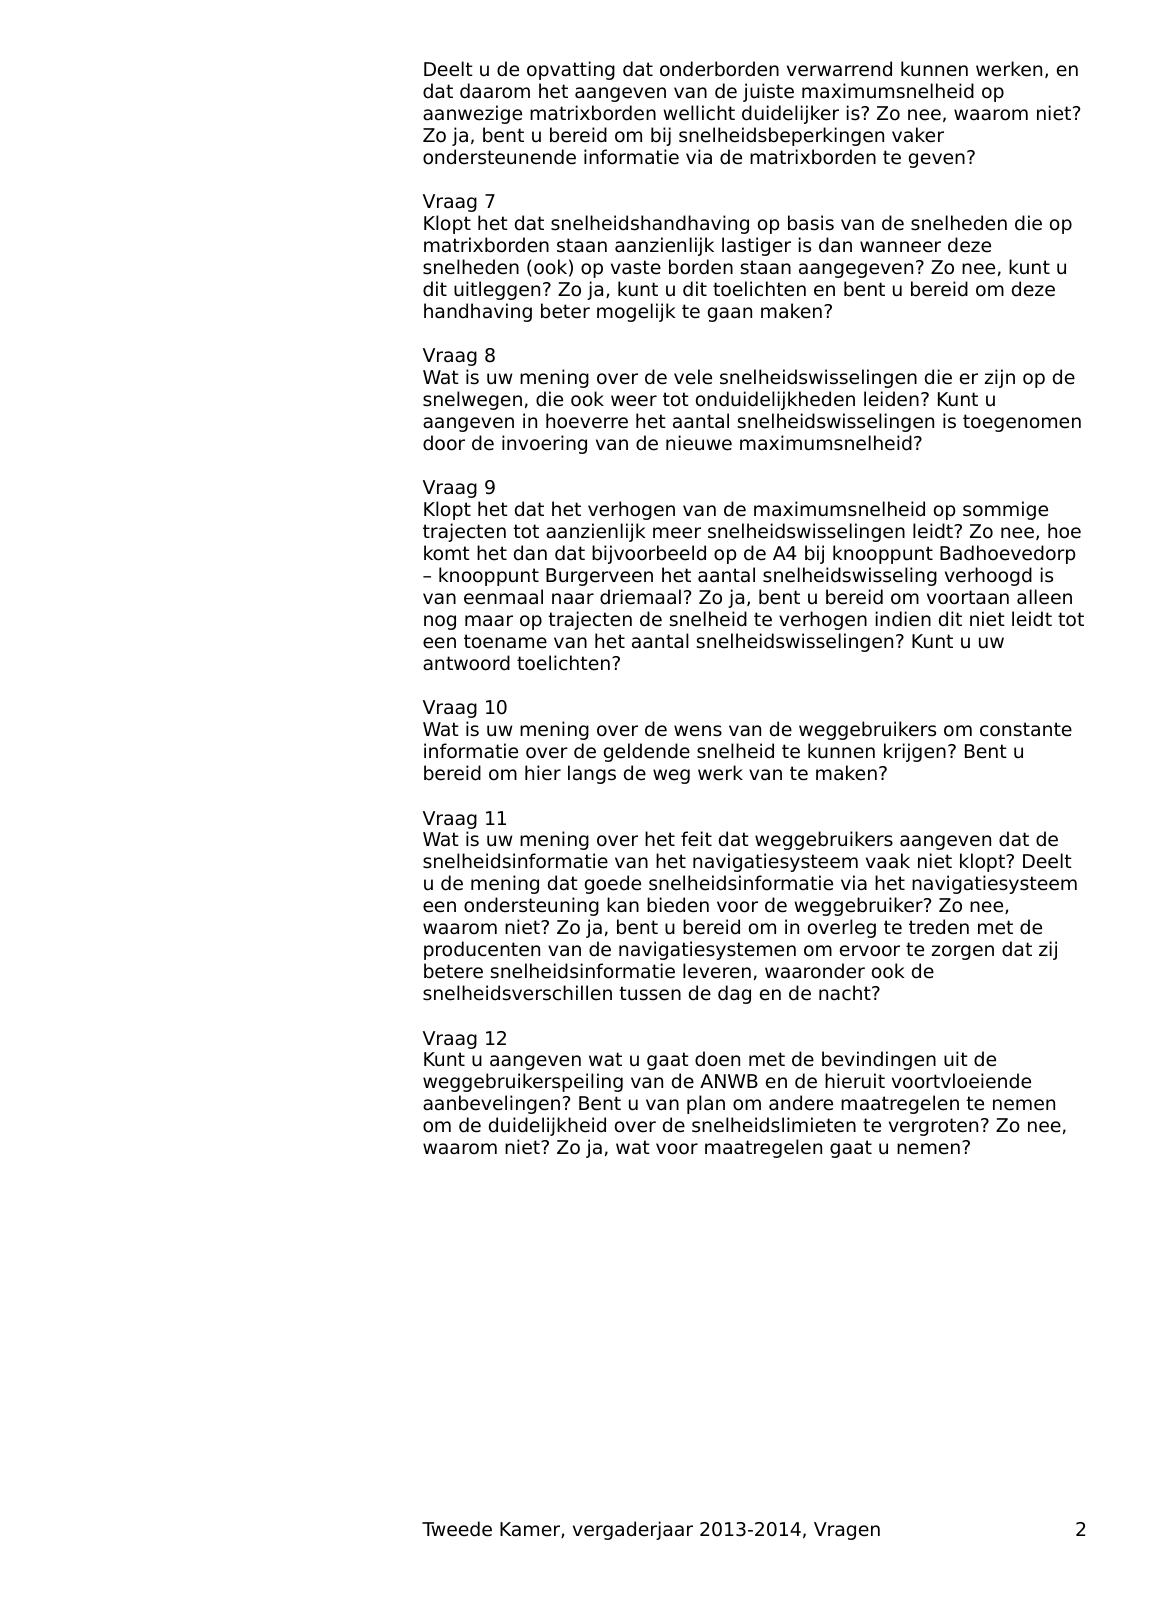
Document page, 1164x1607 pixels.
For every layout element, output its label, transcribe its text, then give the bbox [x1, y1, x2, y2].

text Vraag 8 [422, 345, 1087, 367]
text Vraag 7 [422, 191, 1087, 213]
text Vraag 12 [422, 1027, 1087, 1049]
text Kunt u aangeven wat u gaat doen met de bevindingen uit de weggebruikerspeiling van de ANWB en de hieruit voortvloeiende aanbevelingen? Bent u van plan om andere maatregelen te nemen om de duidelijkheid over de snelheidslimieten te vergroten? Zo nee, waarom niet? Zo ja, wat voor maatregelen gaat u nemen? [422, 1049, 1087, 1159]
text Wat is uw mening over de vele snelheidswisselingen die er zijn op de snelwegen, die ook weer tot onduidelijkheden leiden? Kunt u aangeven in hoeverre het aantal snelheidswisselingen is toegenomen door de invoering van de nieuwe maximumsnelheid? [422, 367, 1087, 455]
text Klopt het dat het verhogen van de maximumsnelheid op sommige trajecten tot aanzienlijk meer snelheidswisselingen leidt? Zo nee, hoe komt het dan dat bijvoorbeeld op de A4 bij knooppunt Badhoevedorp – knooppunt Burgerveen het aantal snelheidswisseling verhoogd is van eenmaal naar driemaal? Zo ja, bent u bereid om voortaan alleen nog maar op trajecten de snelheid te verhogen indien dit niet leidt tot een toename van het aantal snelheidswisselingen? Kunt u uw antwoord toelichten? [422, 499, 1087, 675]
text Vraag 10 [422, 697, 1087, 719]
text Klopt het dat snelheidshandhaving op basis van de snelheden die op matrixborden staan aanzienlijk lastiger is dan wanneer deze snelheden (ook) op vaste borden staan aangegeven? Zo nee, kunt u dit uitleggen? Zo ja, kunt u dit toelichten en bent u bereid om deze handhaving beter mogelijk te gaan maken? [422, 213, 1087, 323]
text Deelt u de opvatting dat onderborden verwarrend kunnen werken, en dat daarom het aangeven van de juiste maximumsnelheid op aanwezige matrixborden wellicht duidelijker is? Zo nee, waarom niet? Zo ja, bent u bereid om bij snelheidsbeperkingen vaker ondersteunende informatie via de matrixborden te geven? [422, 59, 1087, 169]
text Vraag 9 [422, 477, 1087, 499]
text Vraag 11 [422, 807, 1087, 829]
text Wat is uw mening over het feit dat weggebruikers aangeven dat de snelheidsinformatie van het navigatiesysteem vaak niet klopt? Deelt u de mening dat goede snelheidsinformatie via het navigatiesysteem een ondersteuning kan bieden voor de weggebruiker? Zo nee, waarom niet? Zo ja, bent u bereid om in overleg te treden met de producenten van de navigatiesystemen om ervoor te zorgen dat zij betere snelheidsinformatie leveren, waaronder ook de snelheidsverschillen tussen de dag en de nacht? [422, 829, 1087, 1005]
text Wat is uw mening over de wens van de weggebruikers om constante informatie over de geldende snelheid te kunnen krijgen? Bent u bereid om hier langs de weg werk van te maken? [422, 719, 1087, 785]
